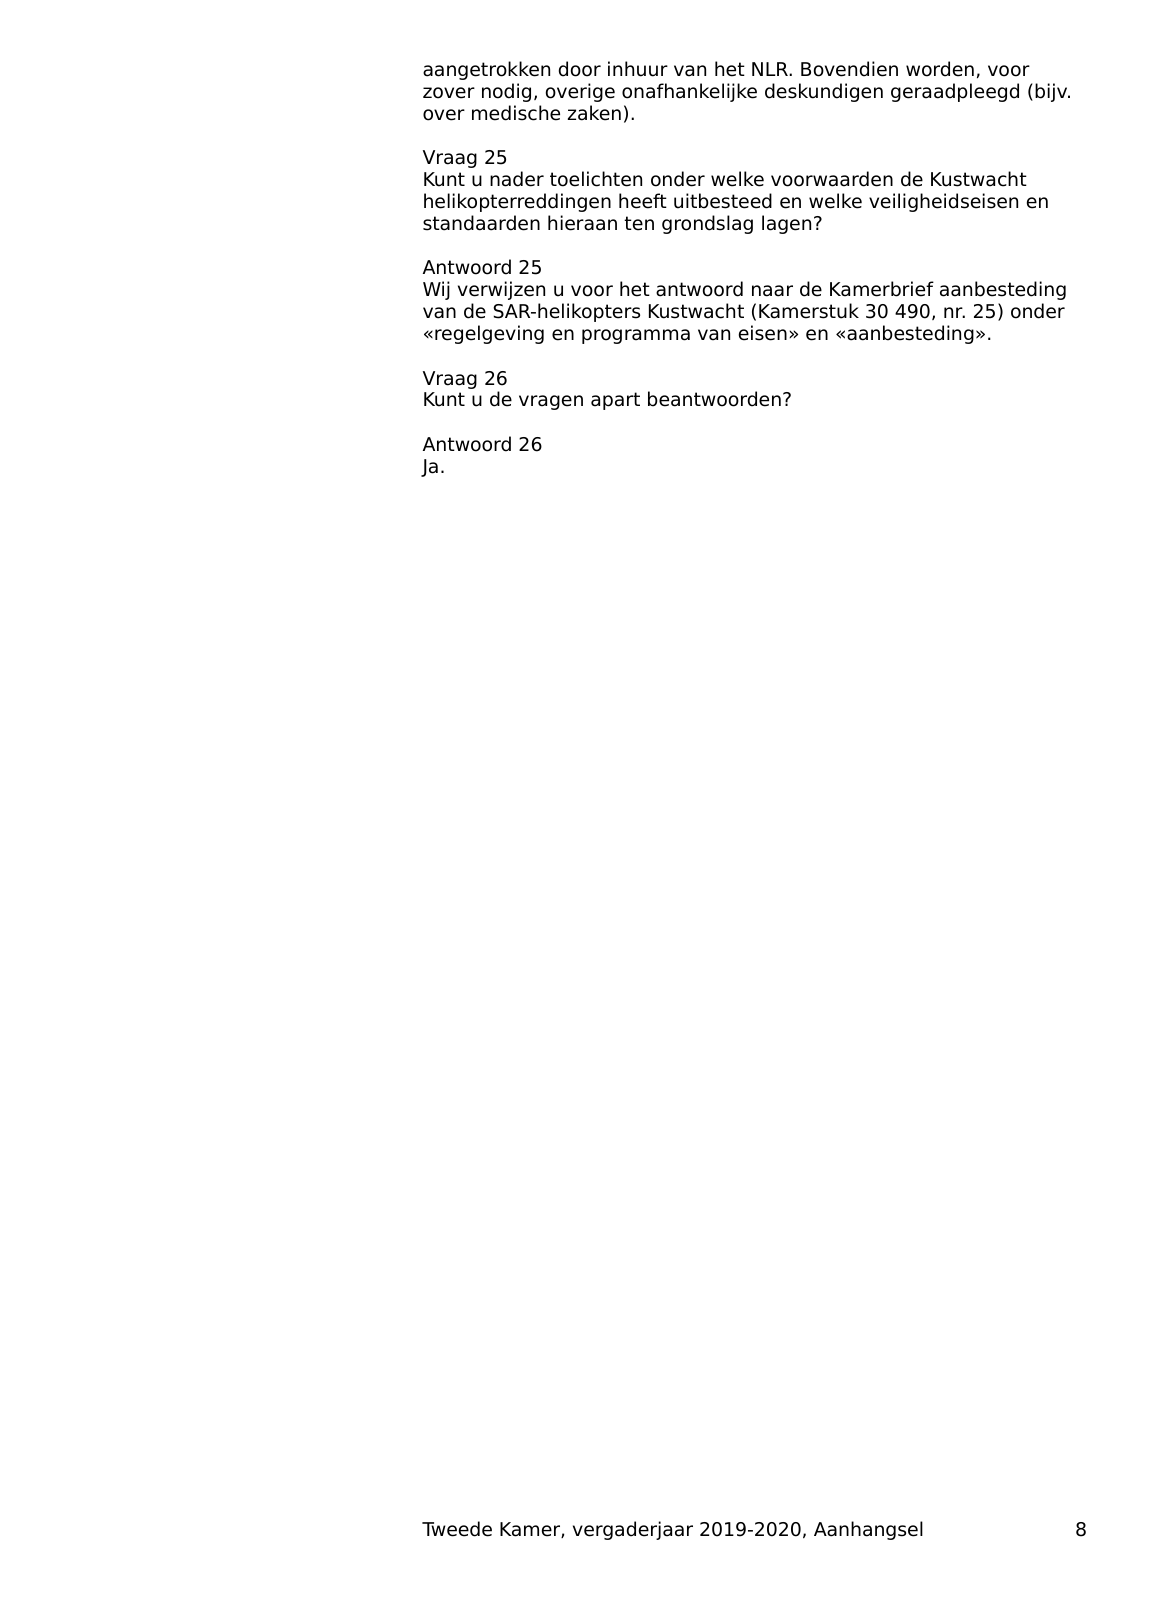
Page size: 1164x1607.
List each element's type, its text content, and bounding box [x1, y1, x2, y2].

text Kunt u de vragen apart beantwoorden? [422, 389, 1087, 411]
text Wij verwijzen u voor het antwoord naar de Kamerbrief aanbesteding van de SAR-helikopters Kustwacht (Kamerstuk 30 490, nr. 25) onder «regelgeving en programma van eisen» en «aanbesteding». [422, 279, 1087, 345]
text Antwoord 26 [422, 433, 1087, 456]
text Vraag 25 [422, 147, 1087, 169]
text Ja. [422, 456, 1087, 477]
text aangetrokken door inhuur van het NLR. Bovendien worden, voor zover nodig, overige onafhankelijke deskundigen geraadpleegd (bijv. over medische zaken). [422, 59, 1087, 125]
text Vraag 26 [422, 367, 1087, 389]
text Antwoord 25 [422, 257, 1087, 279]
text Kunt u nader toelichten onder welke voorwaarden de Kustwacht helikopterreddingen heeft uitbesteed en welke veiligheidseisen en standaarden hieraan ten grondslag lagen? [422, 169, 1087, 235]
